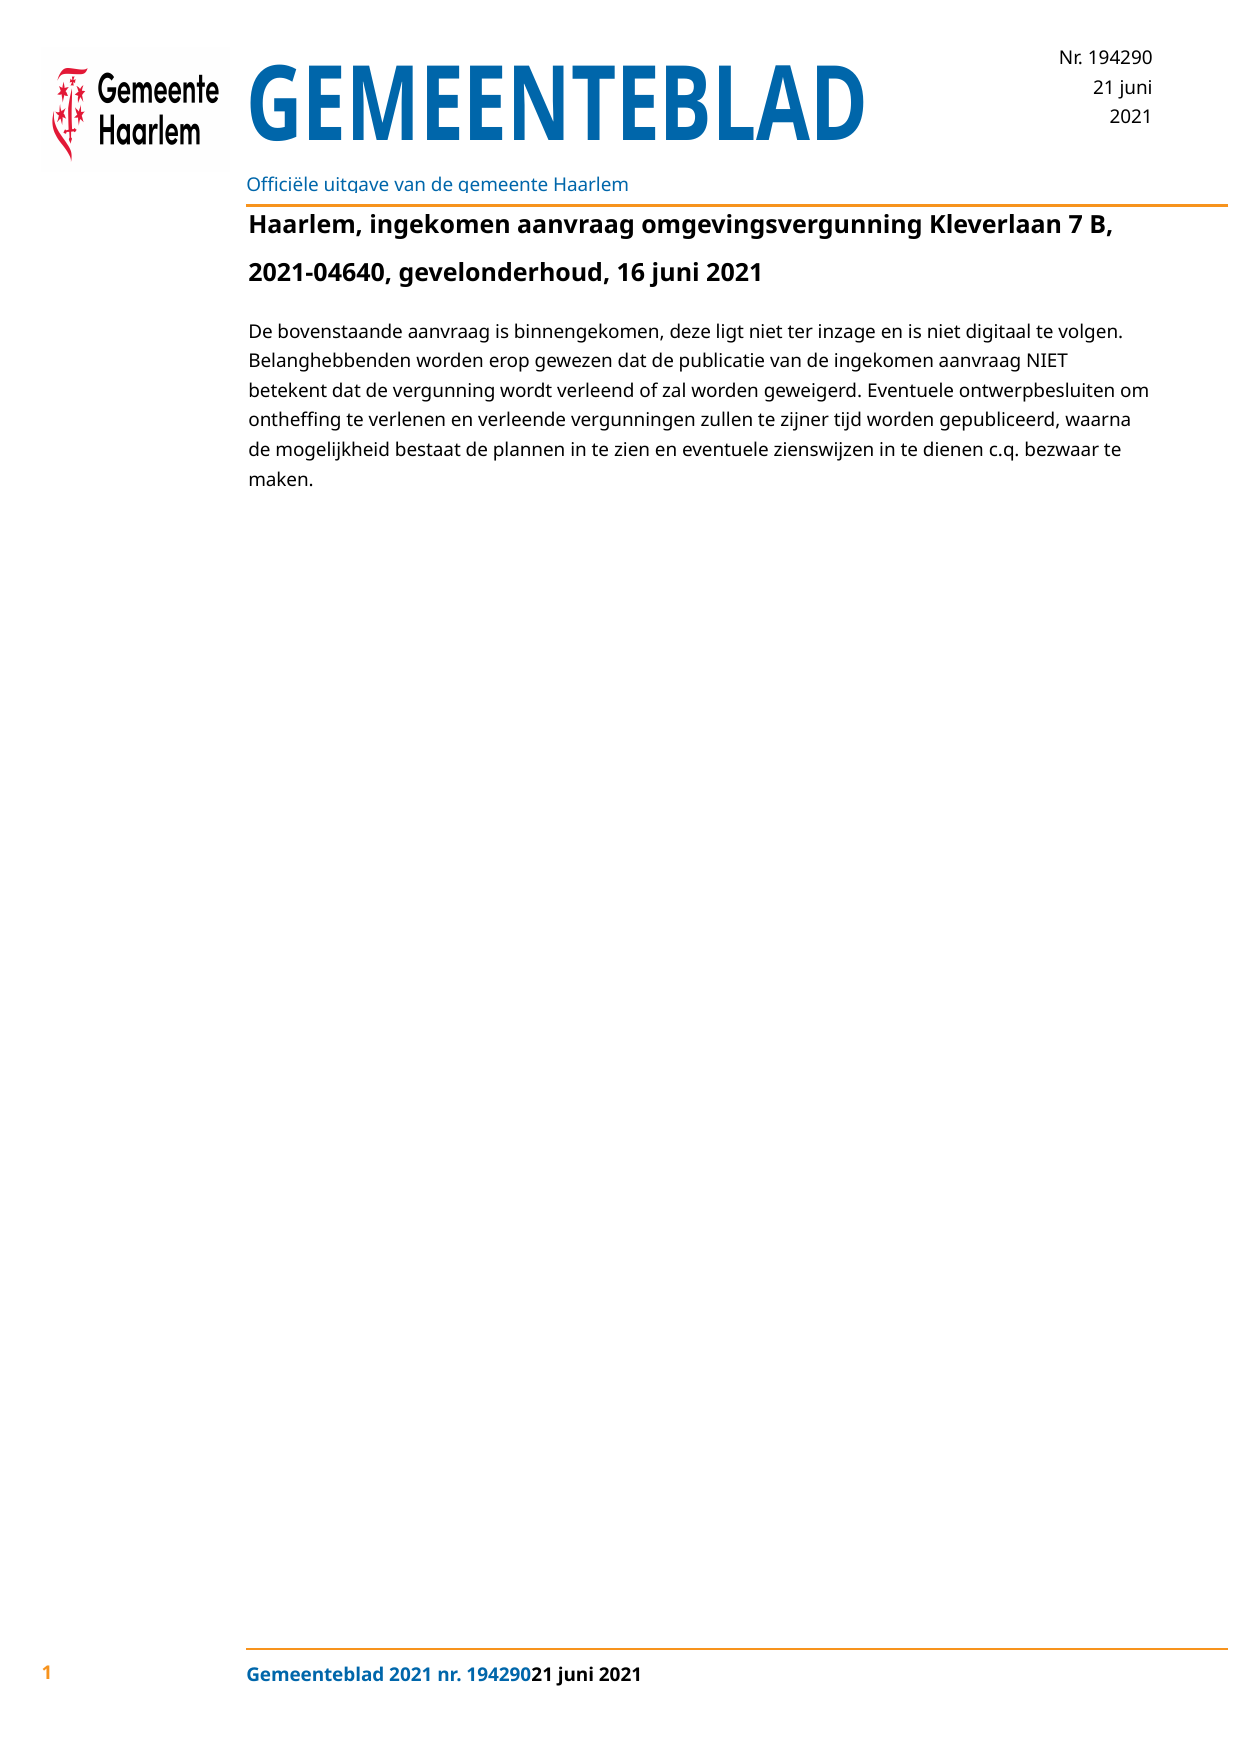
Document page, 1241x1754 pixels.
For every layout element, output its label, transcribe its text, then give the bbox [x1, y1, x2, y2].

picture [41, 47, 231, 172]
text Haarlem, ingekomen aanvraag omgevingsvergunning Kleverlaan 7 B, 2021-04640, gevelonderhoud, 16 juni 2021 [248, 207, 1152, 288]
text De bovenstaande aanvraag is binnengekomen, deze ligt niet ter inzage en is niet digitaal te volgen. Belanghebbenden worden erop gewezen dat de publicatie van de ingekomen aanvraag NIET betekent dat de vergunning wordt verleend of zal worden geweigerd. Eventuele ontwerpbesluiten om ontheffing te verlenen en verleende vergunningen zullen te zijner tijd worden gepubliceerd, waarna de mogelijkheid bestaat de plannen in te zien en eventuele zienswijzen in te dienen c.q. bezwaar te maken. [248, 318, 1152, 492]
